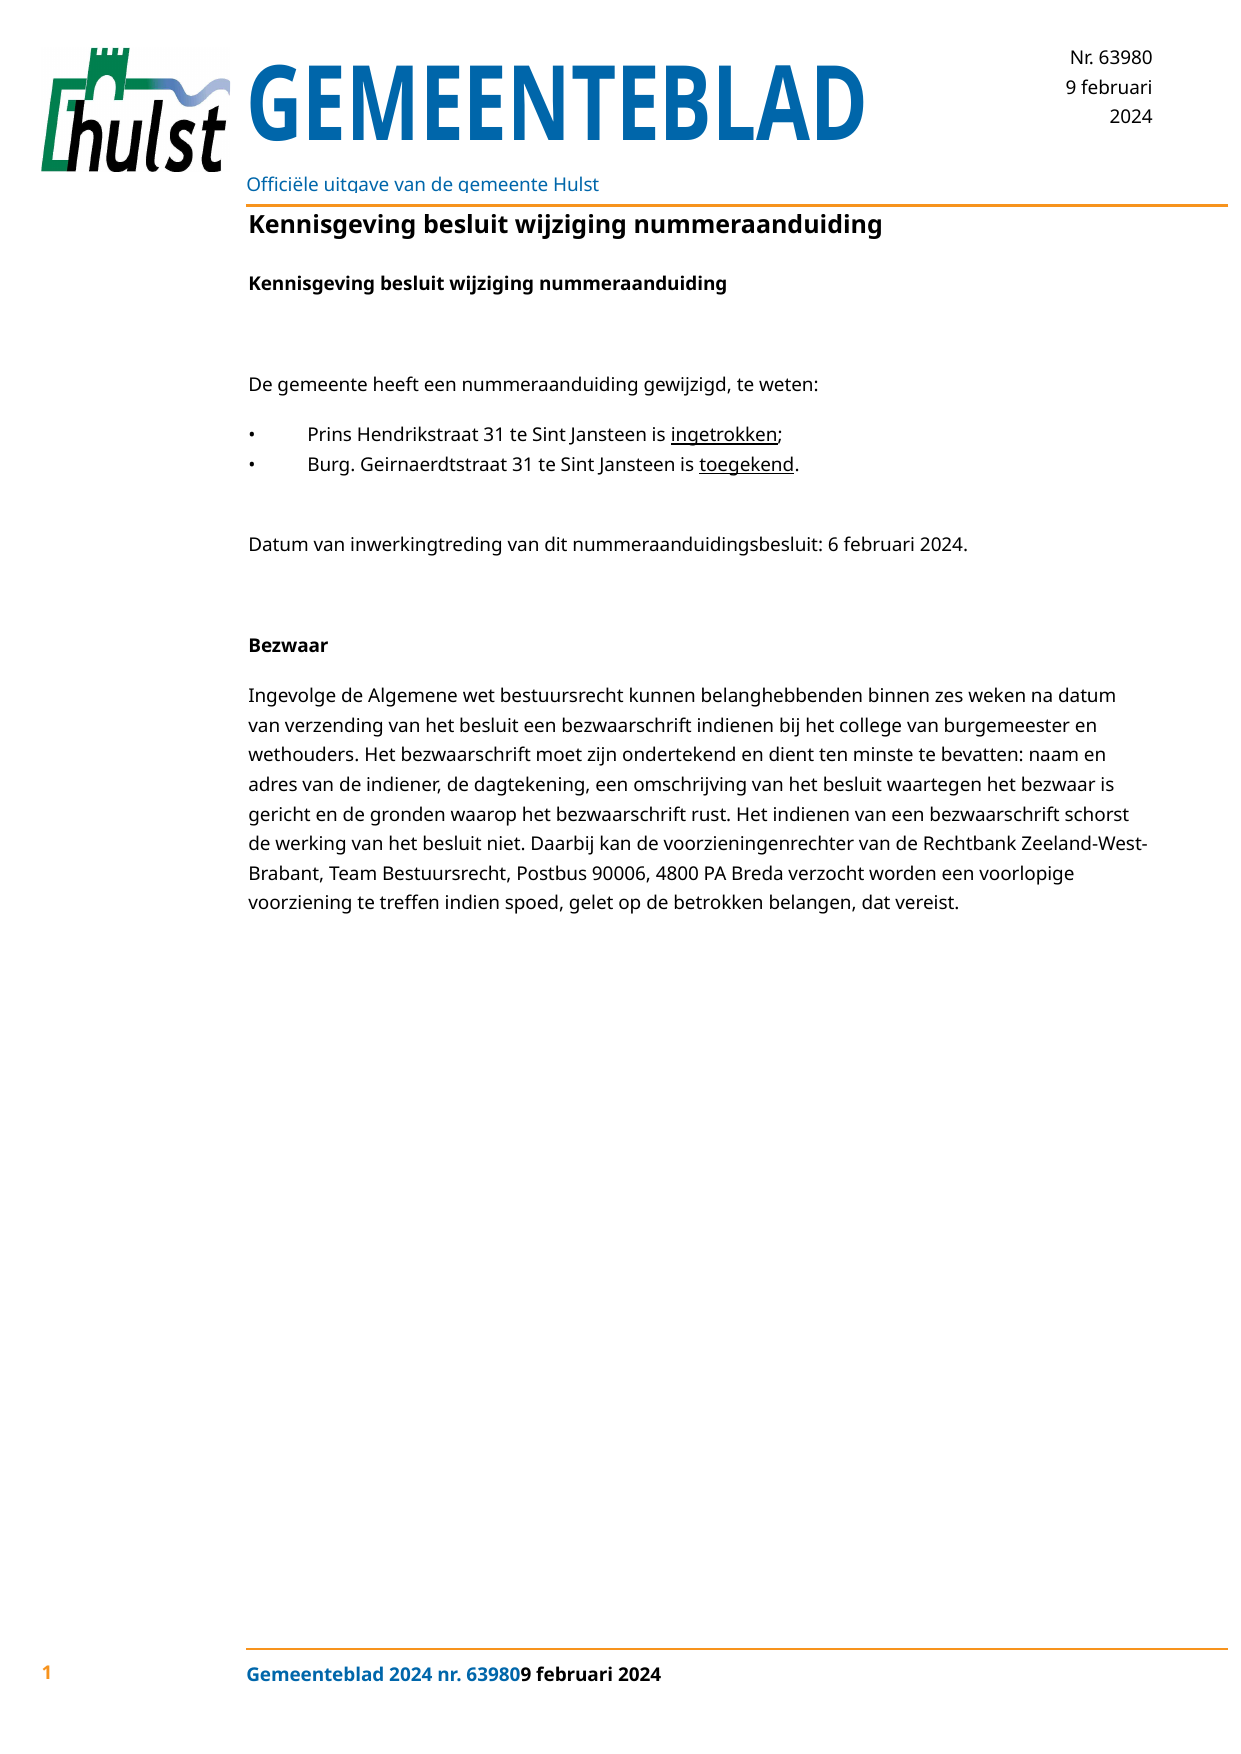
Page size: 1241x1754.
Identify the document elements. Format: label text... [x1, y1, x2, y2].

list Prins Hendrikstraat 31 te Sint Jansteen is ingetrokken; [248, 422, 1152, 447]
text Ingevolge de Algemene wet bestuursrecht kunnen belanghebbenden binnen zes weken na datum van verzending van het besluit een bezwaarschrift indienen bij het college van burgemeester en wethouders. Het bezwaarschrift moet zijn ondertekend en dient ten minste te bevatten: naam en adres van de indiener, de dagtekening, een omschrijving van het besluit waartegen het bezwaar is gericht en de gronden waarop het bezwaarschrift rust. Het indienen van een bezwaarschrift schorst de werking van het besluit niet. Daarbij kan de voorzieningenrechter van de Rechtbank Zeeland-West-Brabant, Team Bestuursrecht, Postbus 90006, 4800 PA Breda verzocht worden een voorlopige voorziening te treffen indien spoed, gelet op de betrokken belangen, dat vereist. [248, 682, 1152, 915]
text Datum van inwerkingtreding van dit nummeraanduidingsbesluit: 6 februari 2024. [248, 531, 1152, 557]
text De gemeente heeft een nummeraanduiding gewijzigd, te weten: [248, 371, 1152, 397]
list Burg. Geirnaerdtstraat 31 te Sint Jansteen is toegekend. [248, 451, 1152, 477]
text Kennisgeving besluit wijziging nummeraanduiding [248, 270, 1152, 296]
text Bezwaar [248, 632, 1152, 658]
text Kennisgeving besluit wijziging nummeraanduiding [248, 207, 1152, 241]
picture [41, 47, 231, 172]
